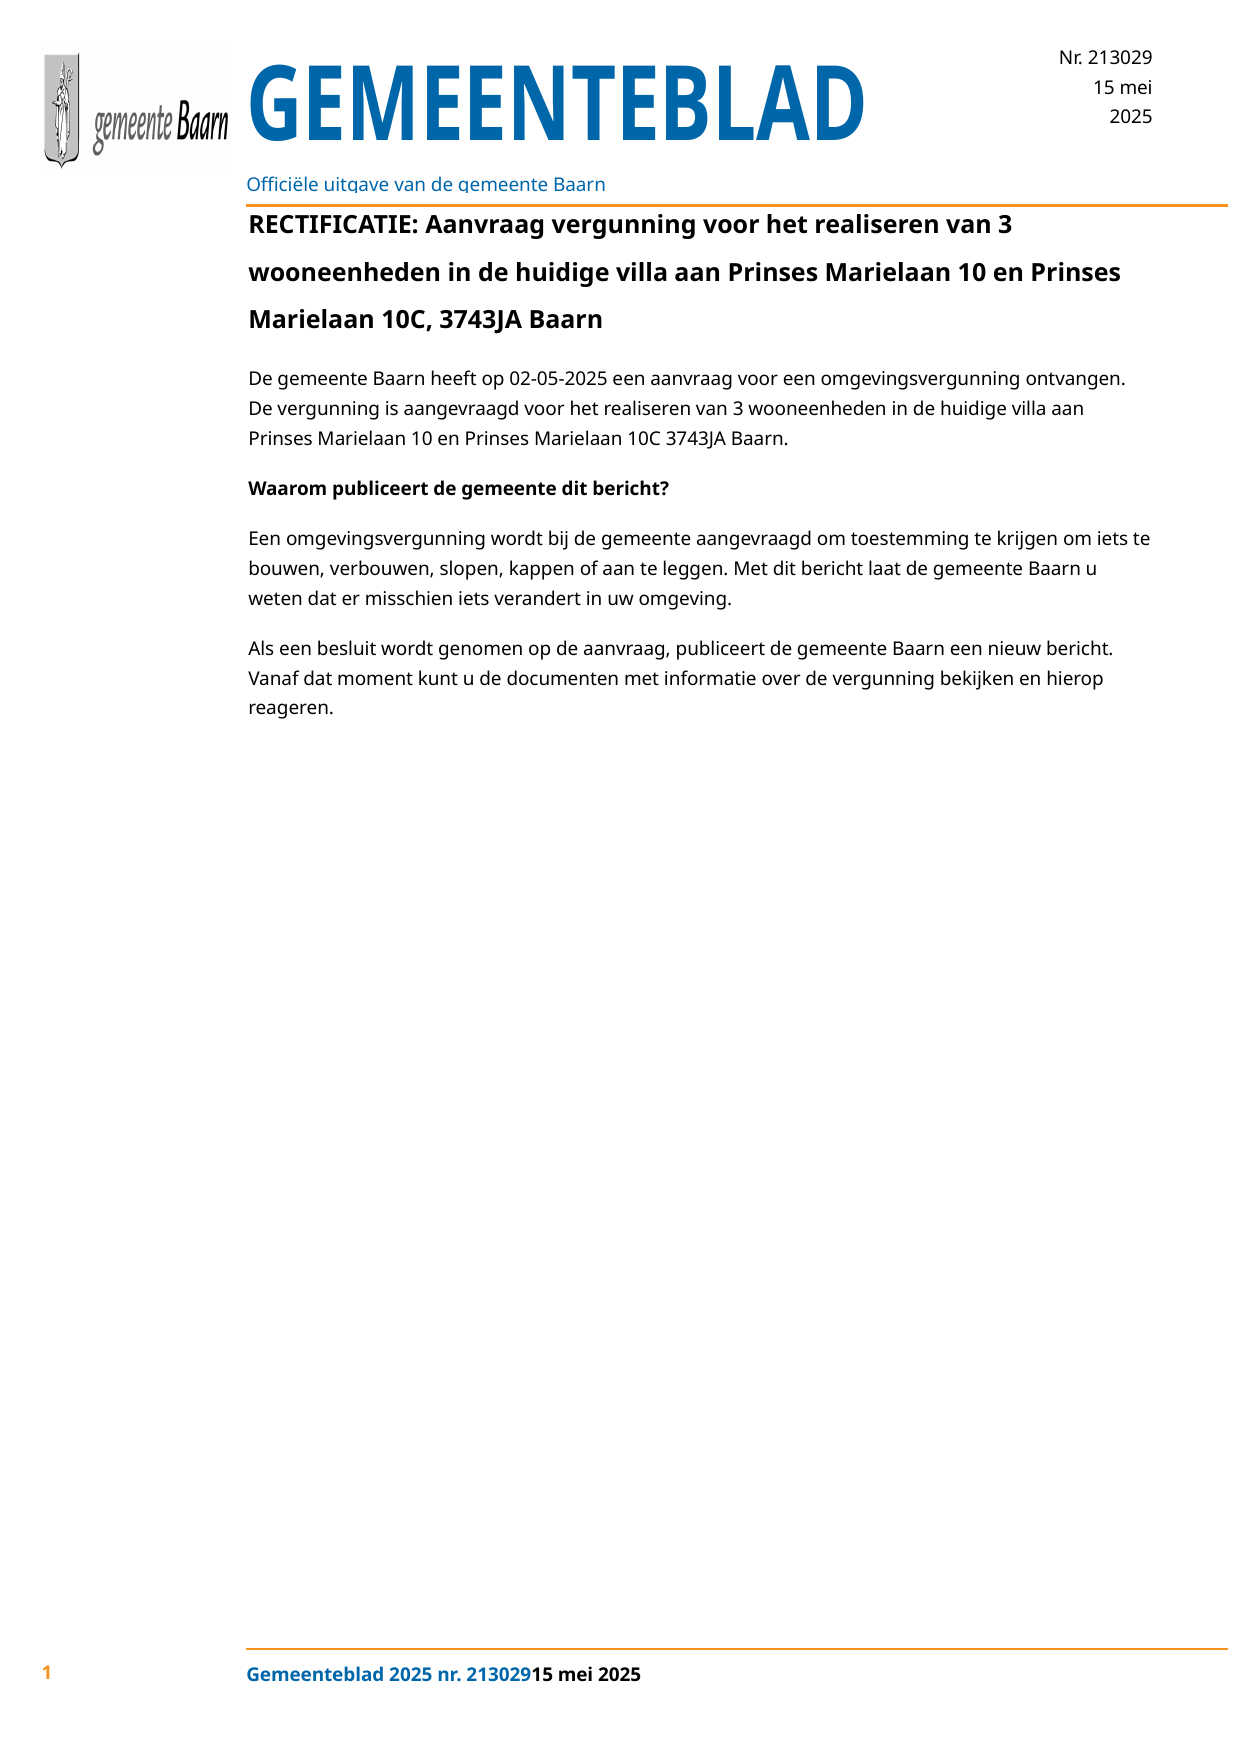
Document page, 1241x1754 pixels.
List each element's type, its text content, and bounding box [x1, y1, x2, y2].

picture [41, 47, 231, 172]
text Waarom publiceert de gemeente dit bericht? [248, 475, 1152, 501]
text Als een besluit wordt genomen op de aanvraag, publiceert de gemeente Baarn een nieuw bericht. Vanaf dat moment kunt u de documenten met informatie over de vergunning bekijken en hierop reageren. [248, 635, 1152, 720]
text Een omgevingsvergunning wordt bij de gemeente aangevraagd om toestemming te krijgen om iets te bouwen, verbouwen, slopen, kappen of aan te leggen. Met dit bericht laat de gemeente Baarn u weten dat er misschien iets verandert in uw omgeving. [248, 526, 1152, 610]
text RECTIFICATIE: Aanvraag vergunning voor het realiseren van 3 wooneenheden in de huidige villa aan Prinses Marielaan 10 en Prinses Marielaan 10C, 3743JA Baarn [248, 207, 1152, 336]
text De gemeente Baarn heeft op 02-05-2025 een aanvraag voor een omgevingsvergunning ontvangen. De vergunning is aangevraagd voor het realiseren van 3 wooneenheden in de huidige villa aan Prinses Marielaan 10 en Prinses Marielaan 10C 3743JA Baarn. [248, 366, 1152, 450]
